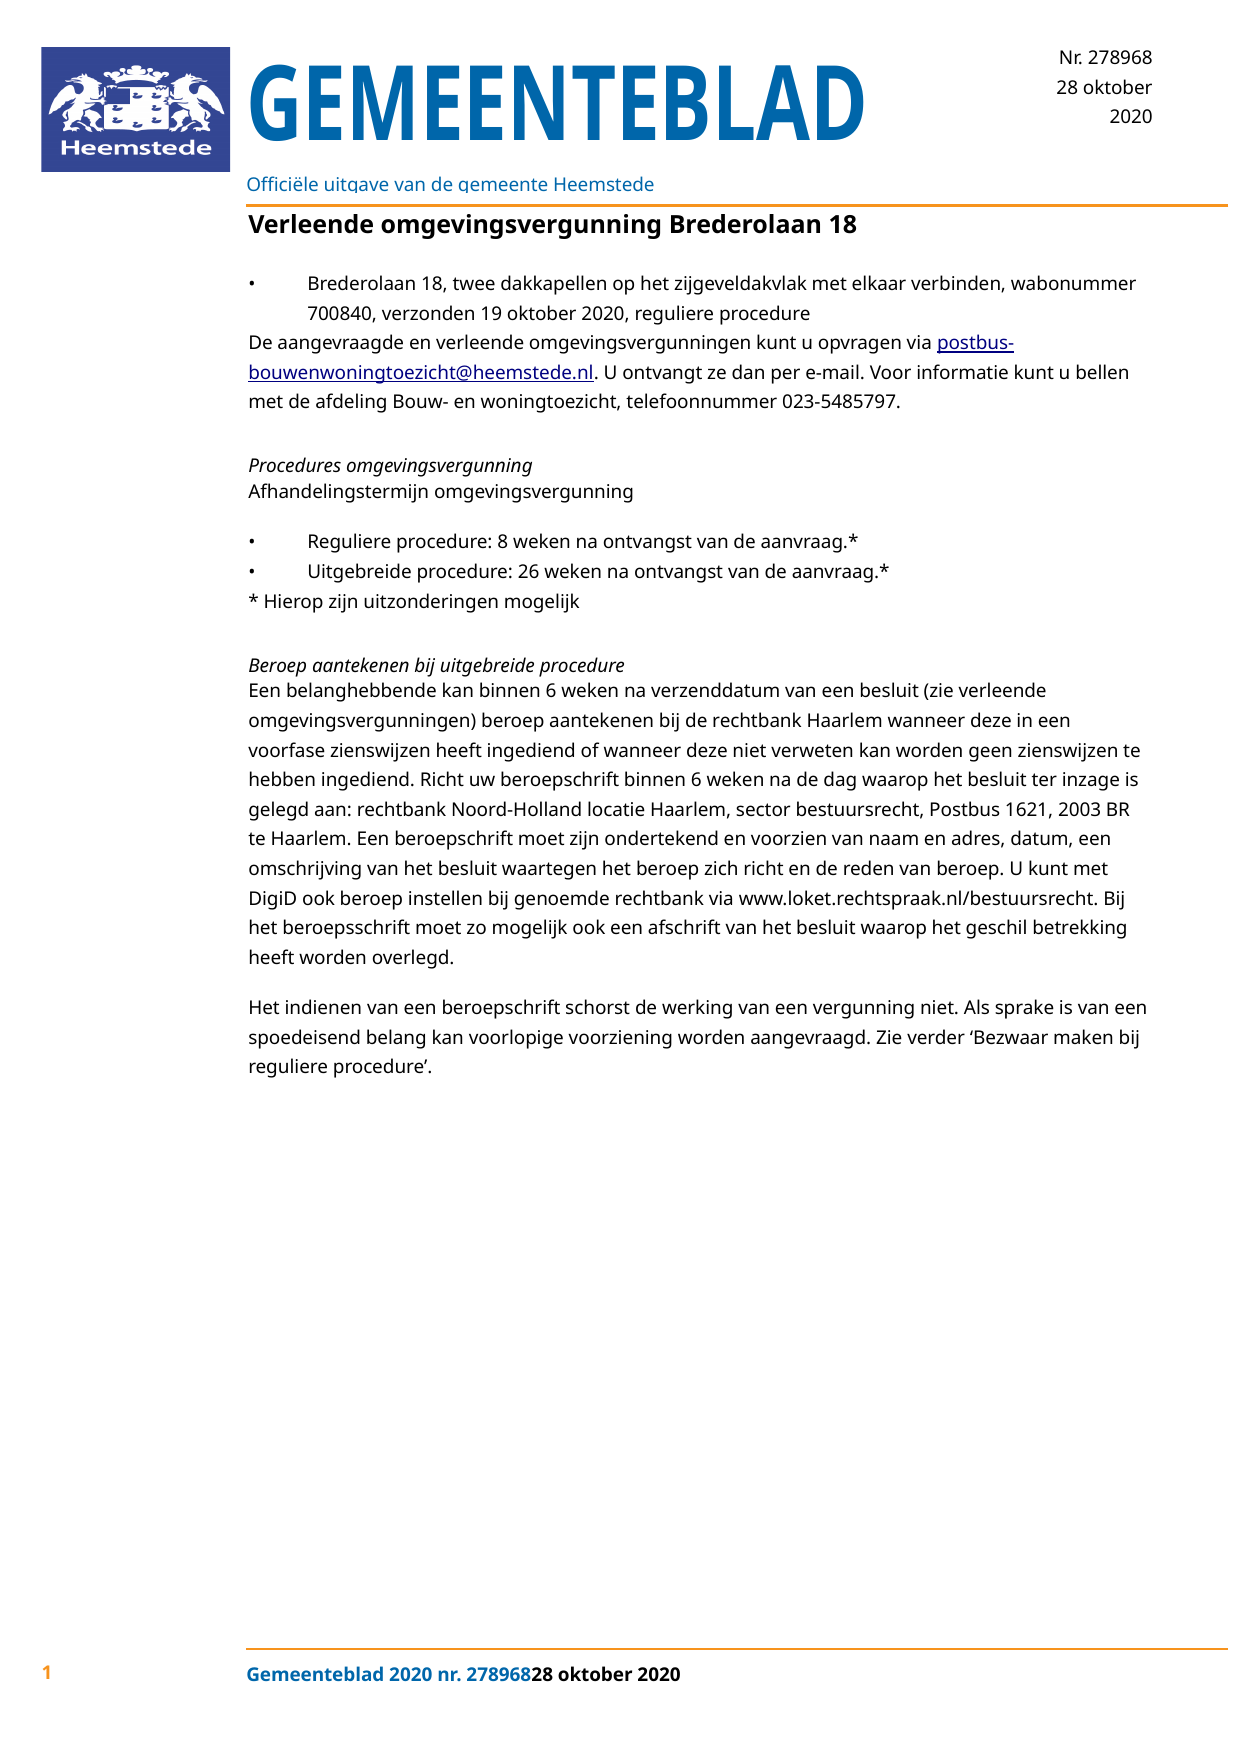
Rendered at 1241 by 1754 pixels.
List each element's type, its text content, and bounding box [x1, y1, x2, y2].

text * Hierop zijn uitzonderingen mogelijk [248, 588, 1152, 614]
list Brederolaan 18, twee dakkapellen op het zijgeveldakvlak met elkaar verbinden, wabonummer 700840, verzonden 19 oktober 2020, reguliere procedure [248, 270, 1152, 326]
text Afhandelingstermijn omgevingsvergunning [248, 478, 1152, 504]
text Beroep aantekenen bij uitgebreide procedure [248, 652, 1152, 678]
list Reguliere procedure: 8 weken na ontvangst van de aanvraag.* [248, 529, 1152, 554]
text De aangevraagde en verleende omgevingsvergunningen kunt u opvragen via postbus-bouwenwoningtoezicht@heemstede.nl. U ontvangt ze dan per e-mail. Voor informatie kunt u bellen met de afdeling Bouw- en woningtoezicht, telefoonnummer 023-5485797. [248, 329, 1152, 414]
text Het indienen van een beroepschrift schorst de werking van een vergunning niet. Als sprake is van een spoedeisend belang kan voorlopige voorziening worden aangevraagd. Zie verder ‘Bezwaar maken bij reguliere procedure’. [248, 994, 1152, 1079]
list Uitgebreide procedure: 26 weken na ontvangst van de aanvraag.* [248, 558, 1152, 584]
picture [41, 47, 231, 172]
text Procedures omgevingsvergunning [248, 453, 1152, 478]
text Een belanghebbende kan binnen 6 weken na verzenddatum van een besluit (zie verleende omgevingsvergunningen) beroep aantekenen bij de rechtbank Haarlem wanneer deze in een voorfase zienswijzen heeft ingediend of wanneer deze niet verweten kan worden geen zienswijzen te hebben ingediend. Richt uw beroepschrift binnen 6 weken na de dag waarop het besluit ter inzage is gelegd aan: rechtbank Noord-Holland locatie Haarlem, sector bestuursrecht, Postbus 1621, 2003 BR te Haarlem. Een beroepschrift moet zijn ondertekend en voorzien van naam en adres, datum, een omschrijving van het besluit waartegen het beroep zich richt en de reden van beroep. U kunt met DigiD ook beroep instellen bij genoemde rechtbank via www.loket.rechtspraak.nl/bestuursrecht. Bij het beroepsschrift moet zo mogelijk ook een afschrift van het besluit waarop het geschil betrekking heeft worden overlegd. [248, 678, 1152, 969]
text Verleende omgevingsvergunning Brederolaan 18 [248, 207, 1152, 241]
